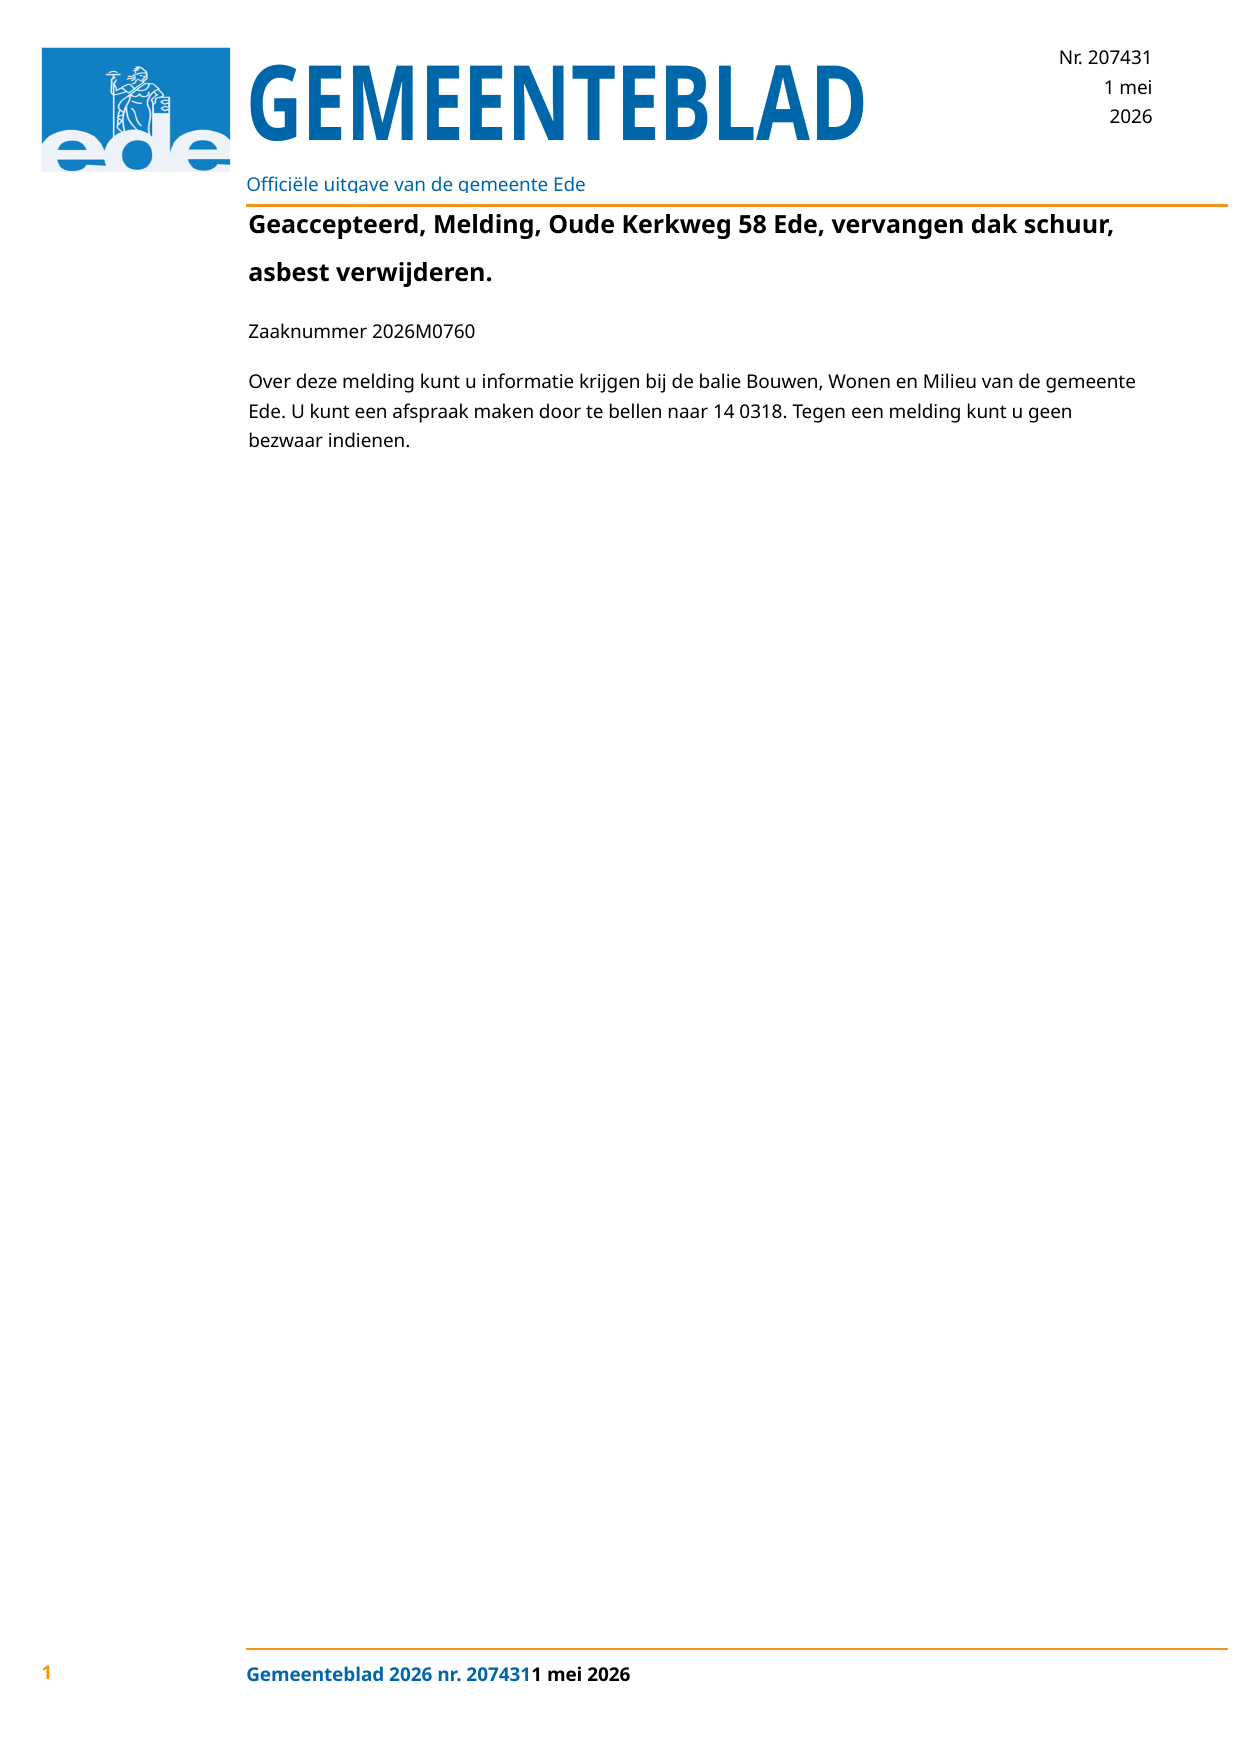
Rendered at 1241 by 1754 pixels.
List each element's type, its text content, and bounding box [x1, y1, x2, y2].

text Zaaknummer 2026M0760 [248, 318, 1152, 344]
text Over deze melding kunt u informatie krijgen bij de balie Bouwen, Wonen en Milieu van de gemeente Ede. U kunt een afspraak maken door te bellen naar 14 0318. Tegen een melding kunt u geen bezwaar indienen. [248, 368, 1152, 453]
picture [41, 47, 231, 172]
text Geaccepteerd, Melding, Oude Kerkweg 58 Ede, vervangen dak schuur, asbest verwijderen. [248, 207, 1152, 288]
